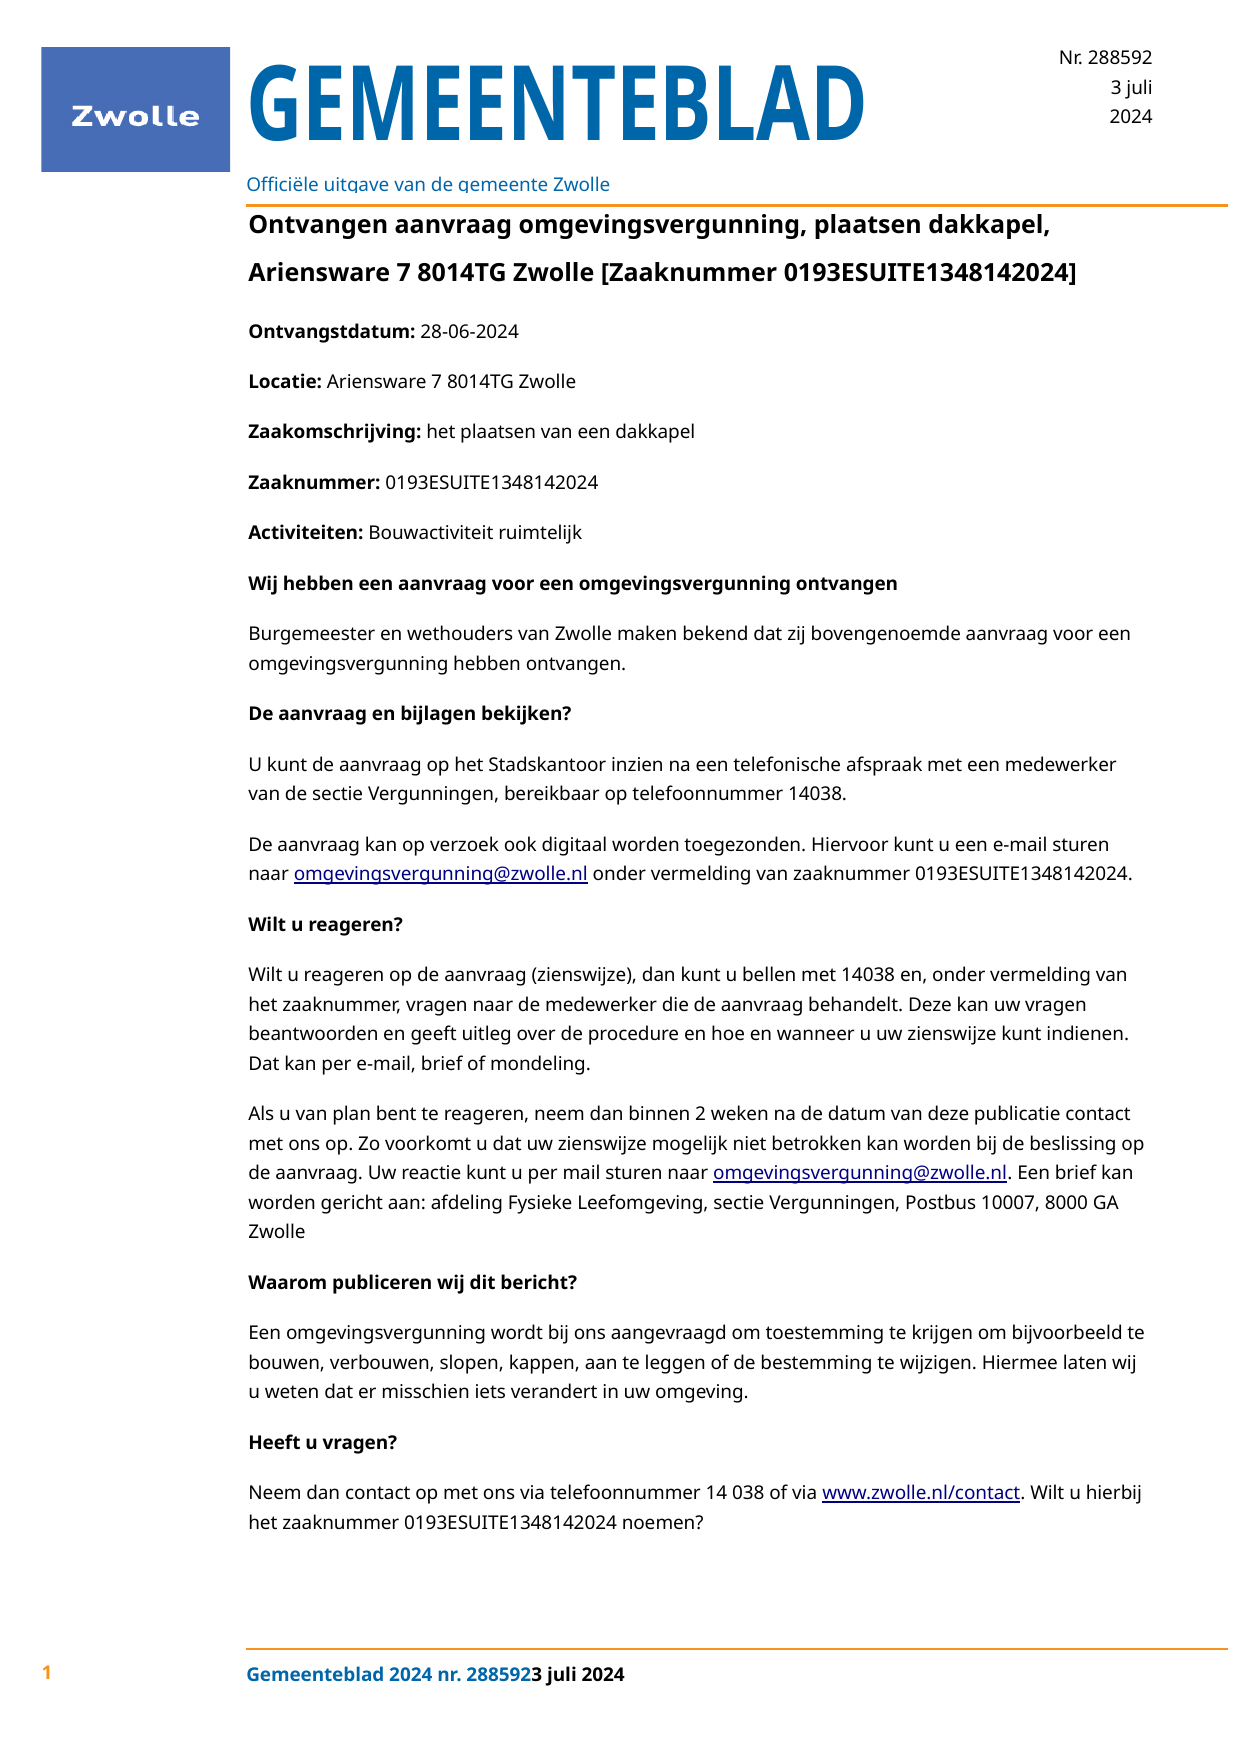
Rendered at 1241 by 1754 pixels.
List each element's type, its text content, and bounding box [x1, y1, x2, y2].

text Burgemeester en wethouders van Zwolle maken bekend dat zij bovengenoemde aanvraag voor een omgevingsvergunning hebben ontvangen. [248, 620, 1152, 676]
text Wilt u reageren? [248, 911, 1152, 937]
text U kunt de aanvraag op het Stadskantoor inzien na een telefonische afspraak met een medewerker van de sectie Vergunningen, bereikbaar op telefoonnummer 14038. [248, 751, 1152, 806]
text Neem dan contact op met ons via telefoonnummer 14 038 of via www.zwolle.nl/contact. Wilt u hierbij het zaaknummer 0193ESUITE1348142024 noemen? [248, 1479, 1152, 1535]
text Wij hebben een aanvraag voor een omgevingsvergunning ontvangen [248, 570, 1152, 596]
text Een omgevingsvergunning wordt bij ons aangevraagd om toestemming te krijgen om bijvoorbeeld te bouwen, verbouwen, slopen, kappen, aan te leggen of de bestemming te wijzigen. Hiermee laten wij u weten dat er misschien iets verandert in uw omgeving. [248, 1319, 1152, 1404]
text Ontvangen aanvraag omgevingsvergunning, plaatsen dakkapel, Ariensware 7 8014TG Zwolle [Zaaknummer 0193ESUITE1348142024] [248, 207, 1152, 288]
text Activiteiten: Bouwactiviteit ruimtelijk [248, 519, 1152, 545]
text Ontvangstdatum: 28-06-2024 [248, 318, 1152, 344]
picture [41, 47, 231, 172]
text De aanvraag kan op verzoek ook digitaal worden toegezonden. Hiervoor kunt u een e-mail sturen naar omgevingsvergunning@zwolle.nl onder vermelding van zaaknummer 0193ESUITE1348142024. [248, 831, 1152, 886]
text Zaakomschrijving: het plaatsen van een dakkapel [248, 419, 1152, 444]
text Locatie: Ariensware 7 8014TG Zwolle [248, 368, 1152, 394]
text Wilt u reageren op de aanvraag (zienswijze), dan kunt u bellen met 14038 en, onder vermelding van het zaaknummer, vragen naar de medewerker die de aanvraag behandelt. Deze kan uw vragen beantwoorden en geeft uitleg over de procedure en hoe en wanneer u uw zienswijze kunt indienen. Dat kan per e-mail, brief of mondeling. [248, 961, 1152, 1076]
text Heeft u vragen? [248, 1429, 1152, 1455]
text Als u van plan bent te reageren, neem dan binnen 2 weken na de datum van deze publicatie contact met ons op. Zo voorkomt u dat uw zienswijze mogelijk niet betrokken kan worden bij de beslissing op de aanvraag. Uw reactie kunt u per mail sturen naar omgevingsvergunning@zwolle.nl. Een brief kan worden gericht aan: afdeling Fysieke Leefomgeving, sectie Vergunningen, Postbus 10007, 8000 GA Zwolle [248, 1100, 1152, 1244]
text Zaaknummer: 0193ESUITE1348142024 [248, 469, 1152, 495]
text Waarom publiceren wij dit bericht? [248, 1269, 1152, 1295]
text De aanvraag en bijlagen bekijken? [248, 700, 1152, 726]
